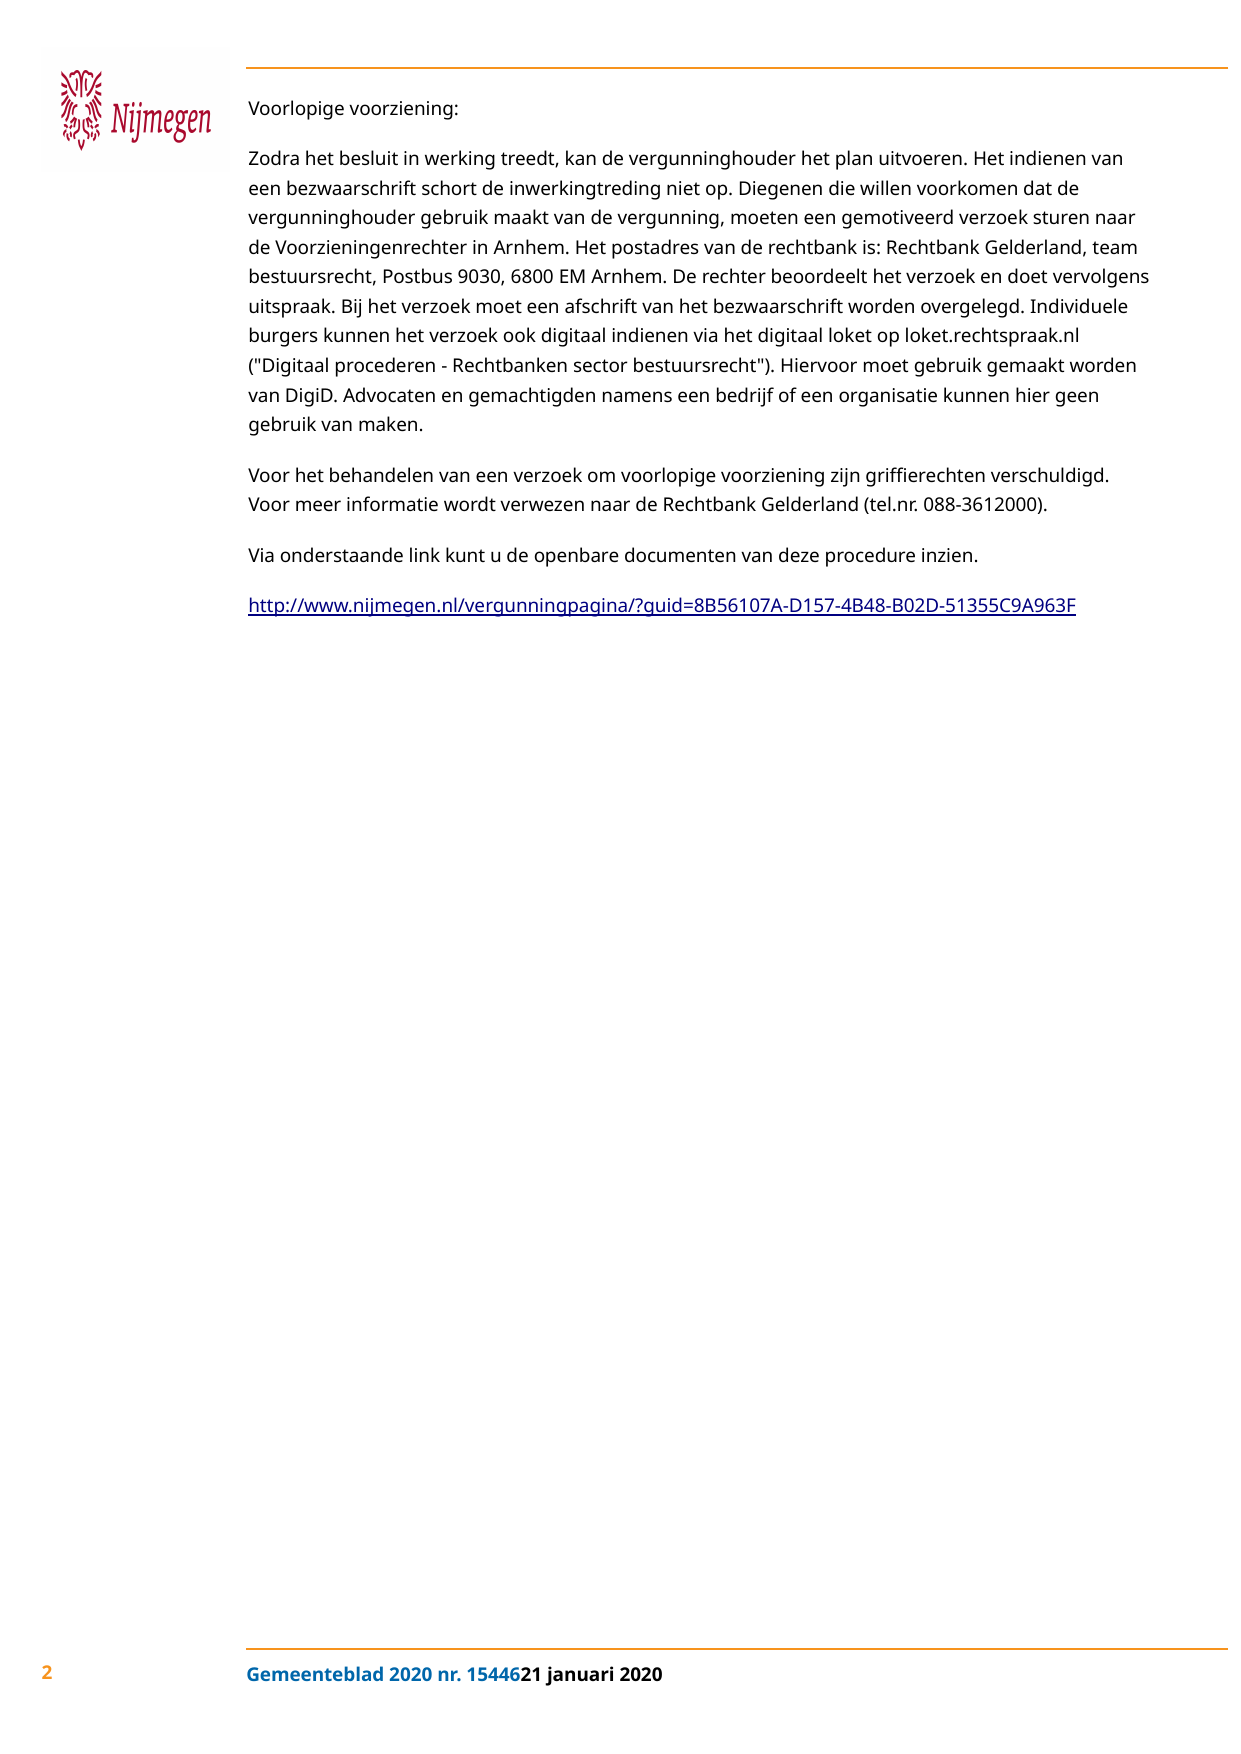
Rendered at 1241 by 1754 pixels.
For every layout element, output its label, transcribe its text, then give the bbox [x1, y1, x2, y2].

picture [41, 47, 231, 172]
text Voorlopige voorziening: [248, 95, 1152, 121]
text Voor het behandelen van een verzoek om voorlopige voorziening zijn griffierechten verschuldigd. Voor meer informatie wordt verwezen naar de Rechtbank Gelderland (tel.nr. 088-3612000). [248, 462, 1152, 517]
text Via onderstaande link kunt u de openbare documenten van deze procedure inzien. [248, 542, 1152, 568]
text http://www.nijmegen.nl/vergunningpagina/?guid=8B56107A-D157-4B48-B02D-51355C9A963F [248, 592, 1152, 618]
text Zodra het besluit in werking treedt, kan de vergunninghouder het plan uitvoeren. Het indienen van een bezwaarschrift schort de inwerkingtreding niet op. Diegenen die willen voorkomen dat de vergunninghouder gebruik maakt van de vergunning, moeten een gemotiveerd verzoek sturen naar de Voorzieningenrechter in Arnhem. Het postadres van de rechtbank is: Rechtbank Gelderland, team bestuursrecht, Postbus 9030, 6800 EM Arnhem. De rechter beoordeelt het verzoek en doet vervolgens uitspraak. Bij het verzoek moet een afschrift van het bezwaarschrift worden overgelegd. Individuele burgers kunnen het verzoek ook digitaal indienen via het digitaal loket op loket.rechtspraak.nl ("Digitaal procederen - Rechtbanken sector bestuursrecht"). Hiervoor moet gebruik gemaakt worden van DigiD. Advocaten en gemachtigden namens een bedrijf of een organisatie kunnen hier geen gebruik van maken. [248, 145, 1152, 437]
